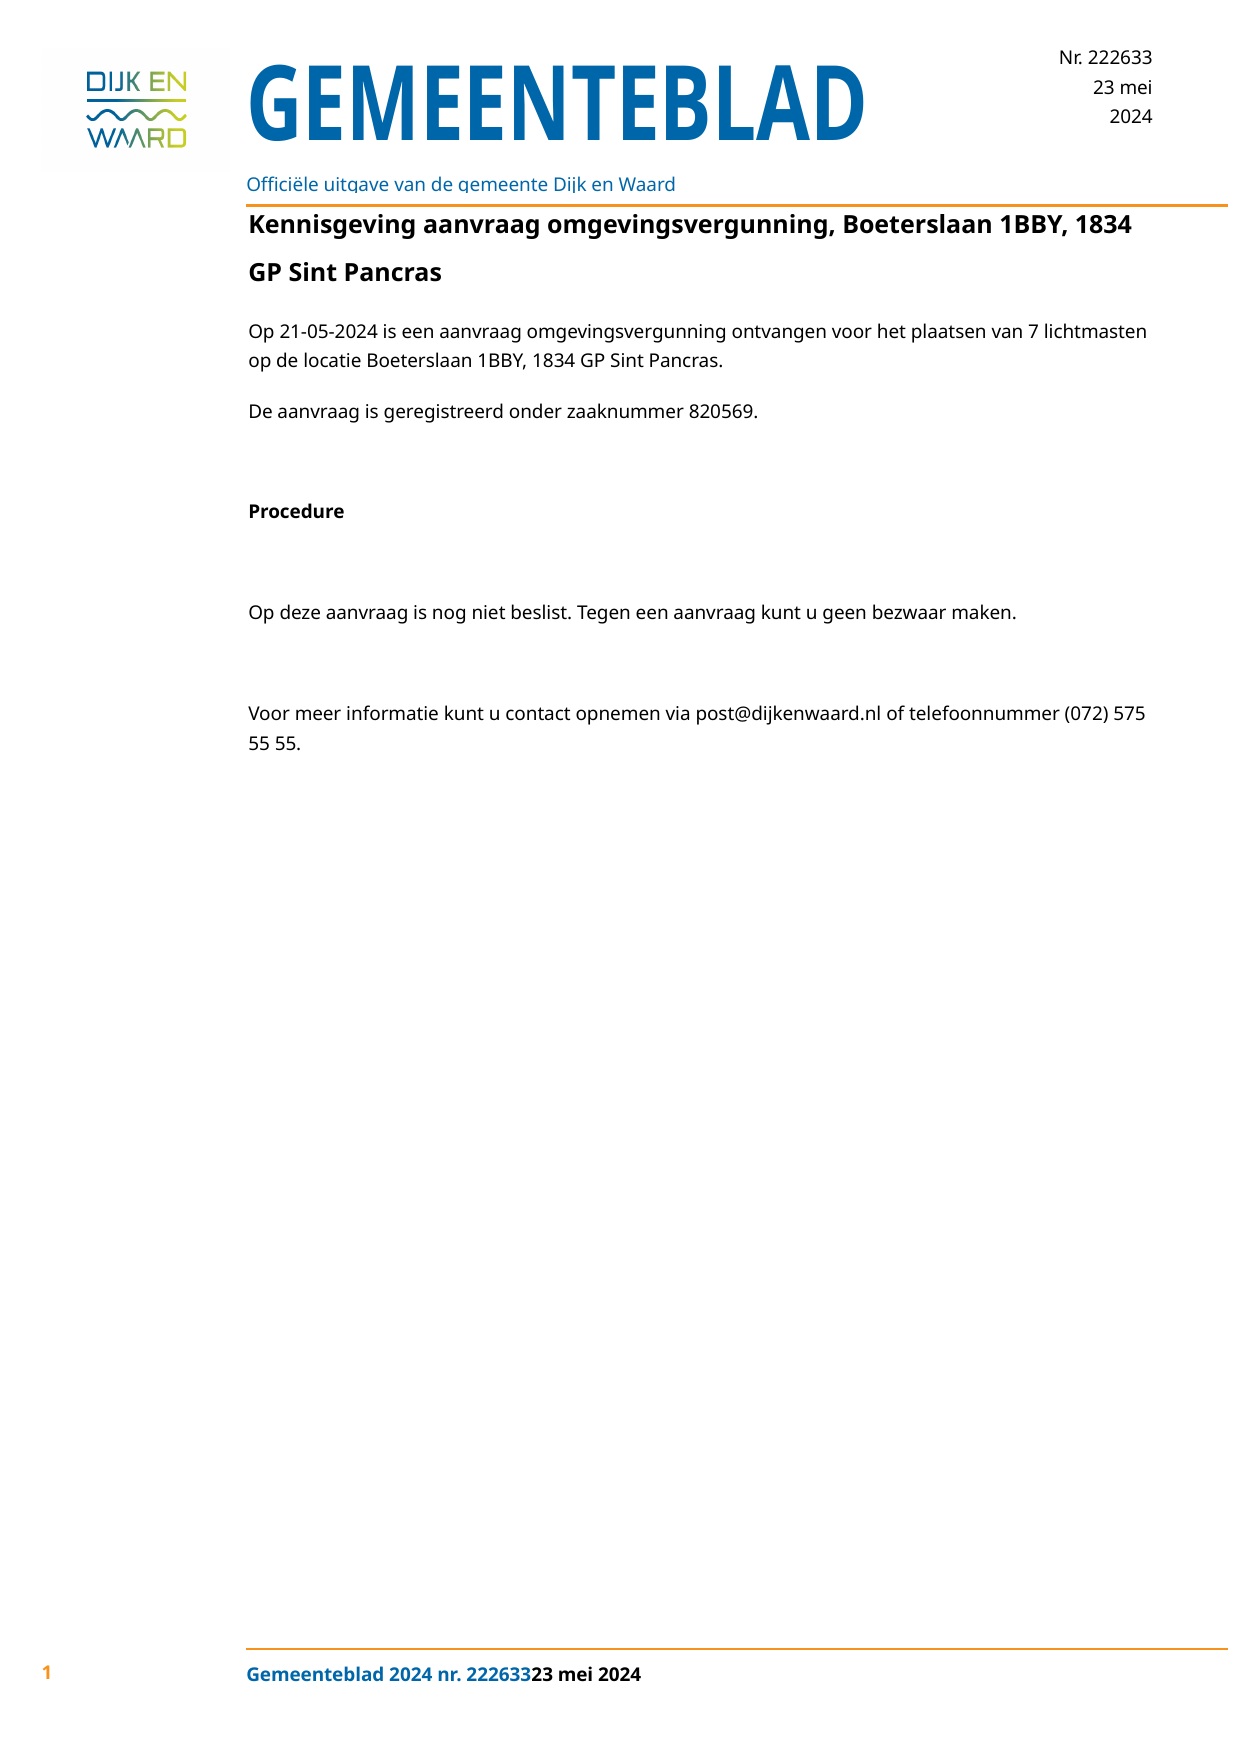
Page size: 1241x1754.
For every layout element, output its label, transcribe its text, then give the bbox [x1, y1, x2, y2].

text Procedure [248, 499, 1152, 524]
text Op 21-05-2024 is een aanvraag omgevingsvergunning ontvangen voor het plaatsen van 7 lichtmasten op de locatie Boeterslaan 1BBY, 1834 GP Sint Pancras. [248, 318, 1152, 373]
text Op deze aanvraag is nog niet beslist. Tegen een aanvraag kunt u geen bezwaar maken. [248, 599, 1152, 625]
text Kennisgeving aanvraag omgevingsvergunning, Boeterslaan 1BBY, 1834 GP Sint Pancras [248, 207, 1152, 288]
picture [41, 47, 231, 172]
text De aanvraag is geregistreerd onder zaaknummer 820569. [248, 398, 1152, 424]
text Voor meer informatie kunt u contact opnemen via post@dijkenwaard.nl of telefoonnummer (072) 575 55 55. [248, 700, 1152, 756]
